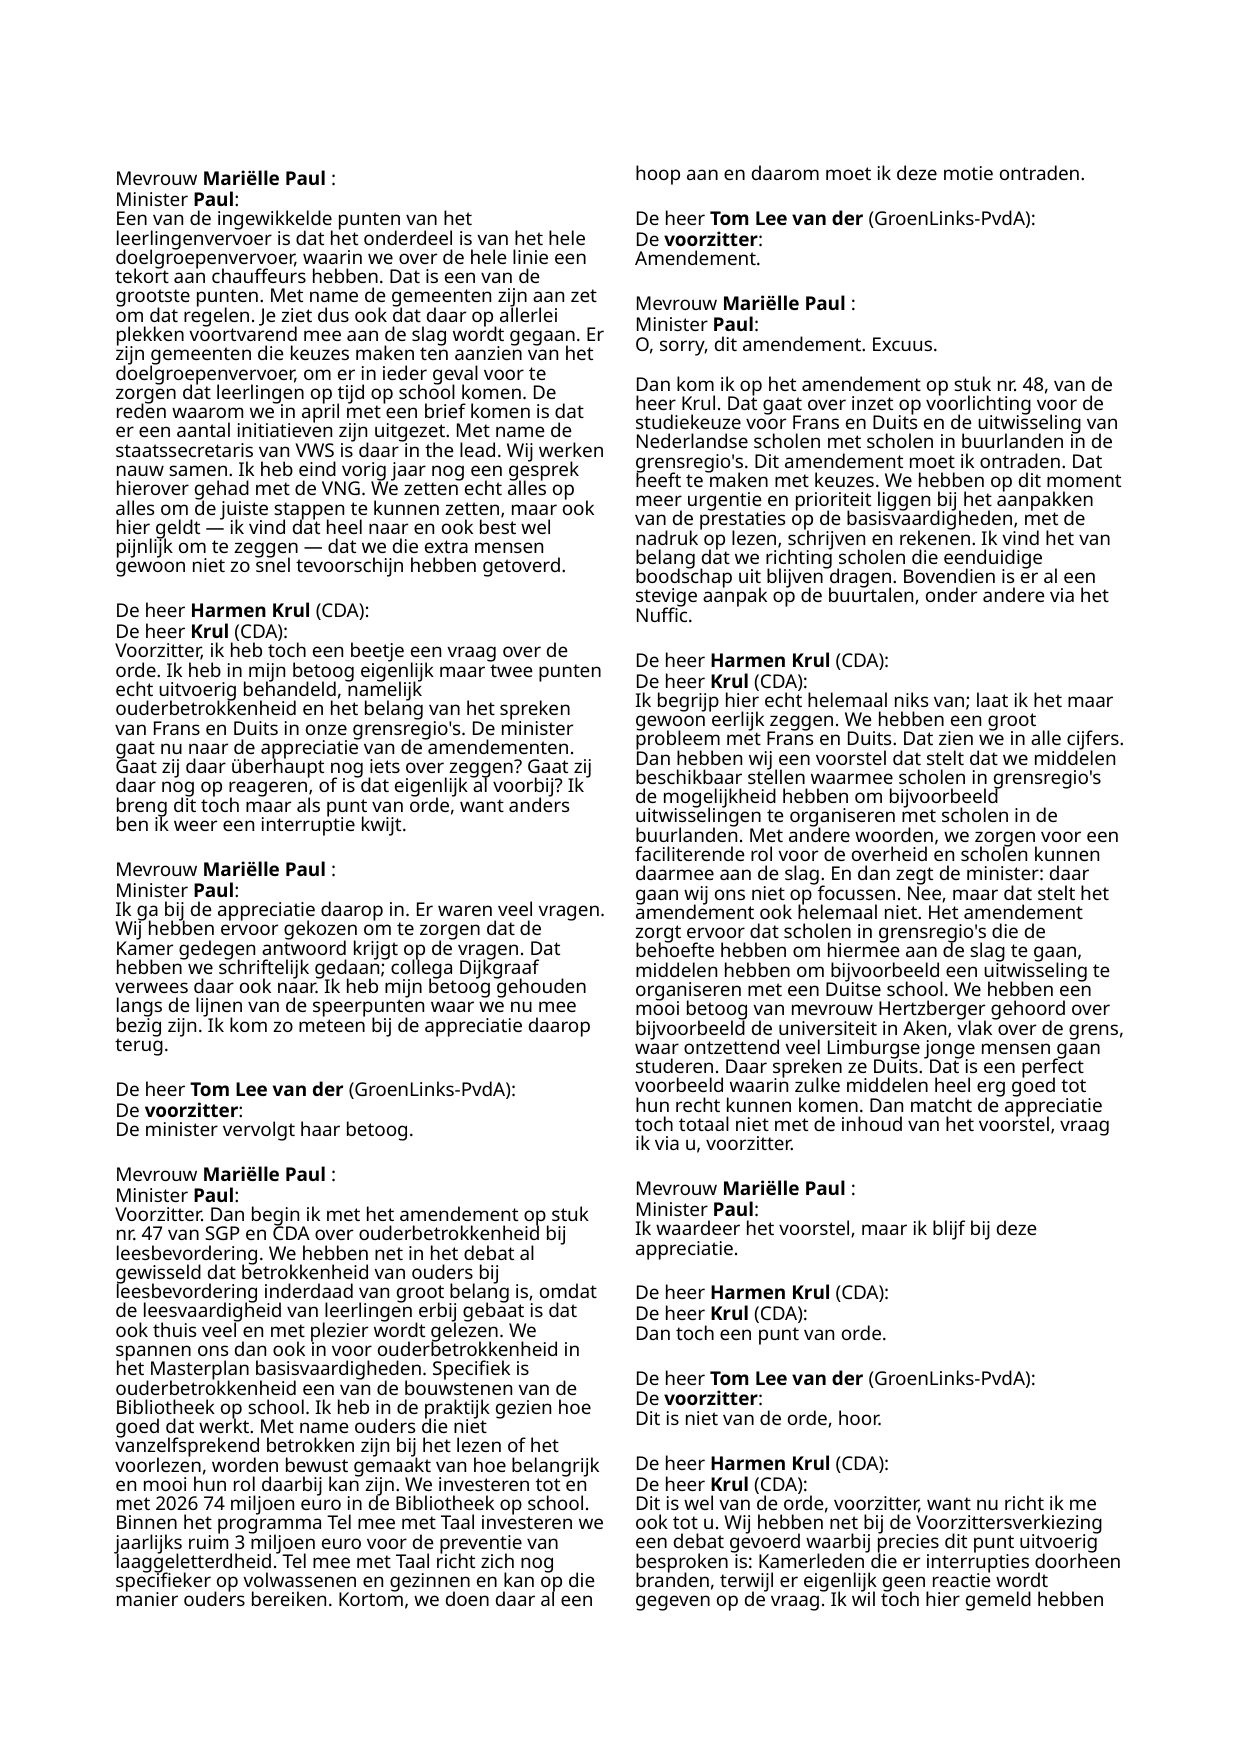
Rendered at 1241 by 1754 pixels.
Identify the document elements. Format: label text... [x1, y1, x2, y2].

text Dan toch een punt van orde. [635, 1324, 1125, 1344]
text De heer Harmen Krul (CDA): [115, 597, 605, 623]
text Voorzitter, ik heb toch een beetje een vraag over de orde. Ik heb in mijn betoog eigenlijk maar twee punten echt uitvoerig behandeld, namelijk ouderbetrokkenheid en het belang van het spreken van Frans en Duits in onze grensregio's. De minister gaat nu naar de appreciatie van de amendementen. Gaat zij daar überhaupt nog iets over zeggen? Gaat zij daar nog op reageren, of is dat eigenlijk al voorbij? Ik breng dit toch maar als punt van orde, want anders ben ik weer een interruptie kwijt. [115, 642, 605, 835]
text Dan kom ik op het amendement op stuk nr. 48, van de heer Krul. Dat gaat over inzet op voorlichting voor de studiekeuze voor Frans en Duits en de uitwisseling van Nederlandse scholen met scholen in buurlanden in de grensregio's. Dit amendement moet ik ontraden. Dat heeft te maken met keuzes. We hebben op dit moment meer urgentie en prioriteit liggen bij het aanpakken van de prestaties op de basisvaardigheden, met de nadruk op lezen, schrijven en rekenen. Ik vind het van belang dat we richting scholen die eenduidige boodschap uit blijven dragen. Bovendien is er al een stevige aanpak op de buurtalen, onder andere via het Nuffic. [635, 376, 1125, 626]
text De heer Harmen Krul (CDA): [635, 1279, 1125, 1305]
text De minister vervolgt haar betoog. [115, 1121, 605, 1140]
text Een van de ingewikkelde punten van het leerlingenvervoer is dat het onderdeel is van het hele doelgroepenvervoer, waarin we over de hele linie een tekort aan chauffeurs hebben. Dat is een van de grootste punten. Met name de gemeenten zijn aan zet om dat regelen. Je ziet dus ook dat daar op allerlei plekken voortvarend mee aan de slag wordt gegaan. Er zijn gemeenten die keuzes maken ten aanzien van het doelgroepenvervoer, om er in ieder geval voor te zorgen dat leerlingen op tijd op school komen. De reden waarom we in april met een brief komen is dat er een aantal initiatieven zijn uitgezet. Met name de staatssecretaris van VWS is daar in the lead. Wij werken nauw samen. Ik heb eind vorig jaar nog een gesprek hierover gehad met de VNG. We zetten echt alles op alles om de juiste stappen te kunnen zetten, maar ook hier geldt — ik vind dat heel naar en ook best wel pijnlijk om te zeggen — dat we die extra mensen gewoon niet zo snel tevoorschijn hebben getoverd. [115, 210, 605, 577]
text Minister Paul: [115, 191, 605, 210]
text Mevrouw Mariëlle Paul : [115, 1161, 605, 1187]
text De heer Krul (CDA): [635, 673, 1125, 692]
text De heer Tom Lee van der (GroenLinks-PvdA): [635, 205, 1125, 231]
text De voorzitter: [635, 231, 1125, 250]
text Mevrouw Mariëlle Paul : [635, 1175, 1125, 1201]
text De heer Tom Lee van der (GroenLinks-PvdA): [115, 1076, 605, 1102]
text De heer Krul (CDA): [115, 623, 605, 642]
text hoop aan en daarom moet ik deze motie ontraden. [635, 165, 1125, 184]
text Mevrouw Mariëlle Paul : [115, 856, 605, 882]
text Mevrouw Mariëlle Paul : [635, 291, 1125, 316]
text De heer Harmen Krul (CDA): [635, 1450, 1125, 1476]
text De heer Harmen Krul (CDA): [635, 647, 1125, 673]
text De heer Tom Lee van der (GroenLinks-PvdA): [635, 1365, 1125, 1390]
text Dit is niet van de orde, hoor. [635, 1410, 1125, 1429]
text Ik ga bij de appreciatie daarop in. Er waren veel vragen. Wij hebben ervoor gekozen om te zorgen dat de Kamer gedegen antwoord krijgt op de vragen. Dat hebben we schriftelijk gedaan; collega Dijkgraaf verwees daar ook naar. Ik heb mijn betoog gehouden langs de lijnen van de speerpunten waar we nu mee bezig zijn. Ik kom zo meteen bij de appreciatie daarop terug. [115, 901, 605, 1055]
text Mevrouw Mariëlle Paul : [115, 165, 605, 191]
text Ik waardeer het voorstel, maar ik blijf bij deze appreciatie. [635, 1220, 1125, 1259]
text Dit is wel van de orde, voorzitter, want nu richt ik me ook tot u. Wij hebben net bij de Voorzittersverkiezing een debat gevoerd waarbij precies dit punt uitvoerig besproken is: Kamerleden die er interrupties doorheen branden, terwijl er eigenlijk geen reactie wordt gegeven op de vraag. Ik wil toch hier gemeld hebben [635, 1495, 1125, 1610]
text O, sorry, dit amendement. Excuus. [635, 336, 1125, 355]
text Amendement. [635, 250, 1125, 270]
text Minister Paul: [635, 316, 1125, 336]
text Minister Paul: [635, 1201, 1125, 1220]
text Minister Paul: [115, 882, 605, 901]
text De voorzitter: [635, 1390, 1125, 1410]
text De heer Krul (CDA): [635, 1476, 1125, 1495]
text Ik begrijp hier echt helemaal niks van; laat ik het maar gewoon eerlijk zeggen. We hebben een groot probleem met Frans en Duits. Dat zien we in alle cijfers. Dan hebben wij een voorstel dat stelt dat we middelen beschikbaar stellen waarmee scholen in grensregio's de mogelijkheid hebben om bijvoorbeeld uitwisselingen te organiseren met scholen in de buurlanden. Met andere woorden, we zorgen voor een faciliterende rol voor de overheid en scholen kunnen daarmee aan de slag. En dan zegt de minister: daar gaan wij ons niet op focussen. Nee, maar dat stelt het amendement ook helemaal niet. Het amendement zorgt ervoor dat scholen in grensregio's die de behoefte hebben om hiermee aan de slag te gaan, middelen hebben om bijvoorbeeld een uitwisseling te organiseren met een Duitse school. We hebben een mooi betoog van mevrouw Hertzberger gehoord over bijvoorbeeld de universiteit in Aken, vlak over de grens, waar ontzettend veel Limburgse jonge mensen gaan studeren. Daar spreken ze Duits. Dat is een perfect voorbeeld waarin zulke middelen heel erg goed tot hun recht kunnen komen. Dan matcht de appreciatie toch totaal niet met de inhoud van het voorstel, vraag ik via u, voorzitter. [635, 692, 1125, 1154]
text Voorzitter. Dan begin ik met het amendement op stuk nr. 47 van SGP en CDA over ouderbetrokkenheid bij leesbevordering. We hebben net in het debat al gewisseld dat betrokkenheid van ouders bij leesbevordering inderdaad van groot belang is, omdat de leesvaardigheid van leerlingen erbij gebaat is dat ook thuis veel en met plezier wordt gelezen. We spannen ons dan ook in voor ouderbetrokkenheid in het Masterplan basisvaardigheden. Specifiek is ouderbetrokkenheid een van de bouwstenen van de Bibliotheek op school. Ik heb in de praktijk gezien hoe goed dat werkt. Met name ouders die niet vanzelfsprekend betrokken zijn bij het lezen of het voorlezen, worden bewust gemaakt van hoe belangrijk en mooi hun rol daarbij kan zijn. We investeren tot en met 2026 74 miljoen euro in de Bibliotheek op school. Binnen het programma Tel mee met Taal investeren we jaarlijks ruim 3 miljoen euro voor de preventie van laaggeletterdheid. Tel mee met Taal richt zich nog specifieker op volwassenen en gezinnen en kan op die manier ouders bereiken. Kortom, we doen daar al een [115, 1206, 605, 1611]
text De voorzitter: [115, 1102, 605, 1121]
text De heer Krul (CDA): [635, 1305, 1125, 1324]
text Minister Paul: [115, 1187, 605, 1206]
